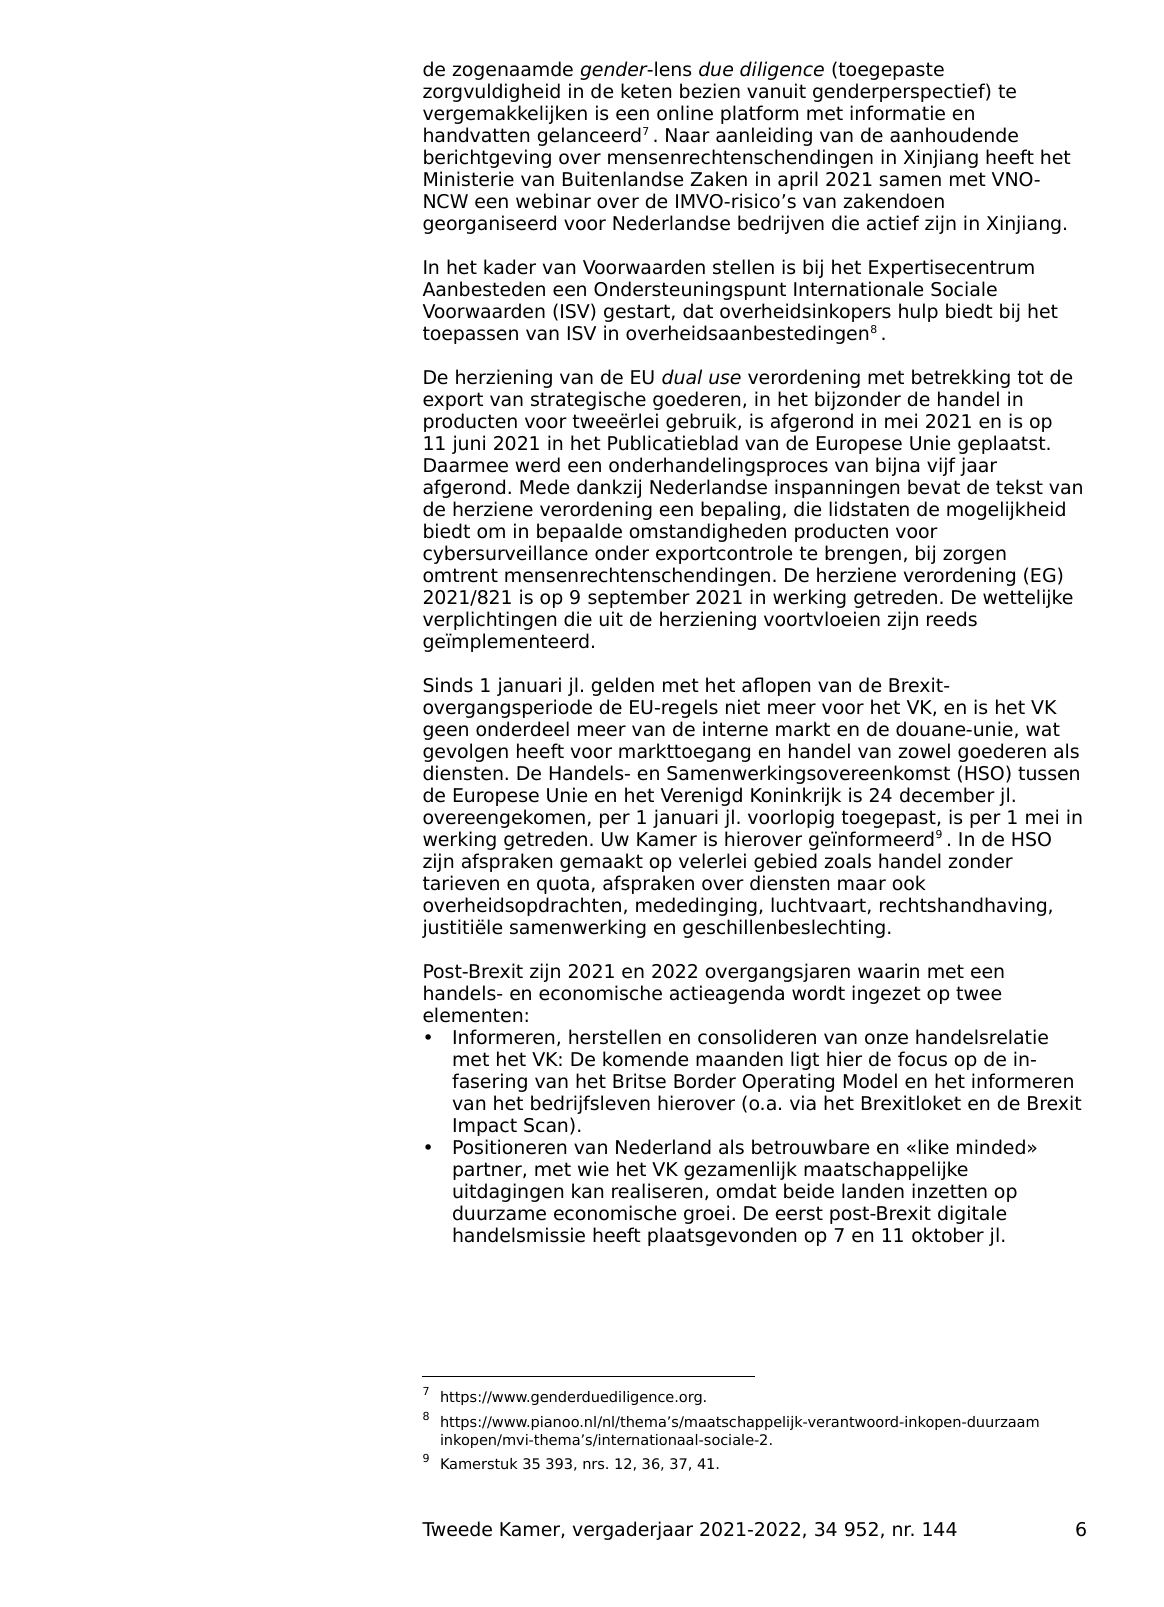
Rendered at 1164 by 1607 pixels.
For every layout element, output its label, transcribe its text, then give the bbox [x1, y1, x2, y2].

text https://www.genderduediligence.org. [422, 1385, 1087, 1407]
text de zogenaamde gender-lens due diligence (toegepaste zorgvuldigheid in de keten bezien vanuit genderperspectief) te vergemakkelijken is een online platform met informatie en handvatten gelanceerd. Naar aanleiding van de aanhoudende berichtgeving over mensenrechtenschendingen in Xinjiang heeft het Ministerie van Buitenlandse Zaken in april 2021 samen met VNO-NCW een webinar over de IMVO-risico’s van zakendoen georganiseerd voor Nederlandse bedrijven die actief zijn in Xinjiang. [422, 59, 1087, 235]
text In het kader van Voorwaarden stellen is bij het Expertisecentrum Aanbesteden een Ondersteuningspunt Internationale Sociale Voorwaarden (ISV) gestart, dat overheidsinkopers hulp biedt bij het toepassen van ISV in overheidsaanbestedingen. [422, 257, 1087, 345]
text https://www.pianoo.nl/nl/thema’s/maatschappelijk-verantwoord-inkopen-duurzaam inkopen/mvi-thema’s/internationaal-sociale-2. [422, 1410, 1087, 1449]
text • Positioneren van Nederland als betrouwbare en «like minded» partner, met wie het VK gezamenlijk maatschappelijke uitdagingen kan realiseren, omdat beide landen inzetten op duurzame economische groei. De eerst post-Brexit digitale handelsmissie heeft plaatsgevonden op 7 en 11 oktober jl. [422, 1137, 1087, 1247]
text • Informeren, herstellen en consolideren van onze handelsrelatie met het VK: De komende maanden ligt hier de focus op de in-fasering van het Britse Border Operating Model en het informeren van het bedrijfsleven hierover (o.a. via het Brexitloket en de Brexit Impact Scan). [422, 1027, 1087, 1137]
text Post-Brexit zijn 2021 en 2022 overgangsjaren waarin met een handels- en economische actieagenda wordt ingezet op twee elementen: [422, 961, 1087, 1027]
text De herziening van de EU dual use verordening met betrekking tot de export van strategische goederen, in het bijzonder de handel in producten voor tweeërlei gebruik, is afgerond in mei 2021 en is op 11 juni 2021 in het Publicatieblad van de Europese Unie geplaatst. Daarmee werd een onderhandelingsproces van bijna vijf jaar afgerond. Mede dankzij Nederlandse inspanningen bevat de tekst van de herziene verordening een bepaling, die lidstaten de mogelijkheid biedt om in bepaalde omstandigheden producten voor cybersurveillance onder exportcontrole te brengen, bij zorgen omtrent mensenrechtenschendingen. De herziene verordening (EG) 2021/821 is op 9 september 2021 in werking getreden. De wettelijke verplichtingen die uit de herziening voortvloeien zijn reeds geïmplementeerd. [422, 367, 1087, 653]
text Sinds 1 januari jl. gelden met het aflopen van de Brexit-overgangsperiode de EU-regels niet meer voor het VK, en is het VK geen onderdeel meer van de interne markt en de douane-unie, wat gevolgen heeft voor markttoegang en handel van zowel goederen als diensten. De Handels- en Samenwerkingsovereenkomst (HSO) tussen de Europese Unie en het Verenigd Koninkrijk is 24 december jl. overeengekomen, per 1 januari jl. voorlopig toegepast, is per 1 mei in werking getreden. Uw Kamer is hierover geïnformeerd. In de HSO zijn afspraken gemaakt op velerlei gebied zoals handel zonder tarieven en quota, afspraken over diensten maar ook overheidsopdrachten, mededinging, luchtvaart, rechtshandhaving, justitiële samenwerking en geschillenbeslechting. [422, 675, 1087, 939]
text Kamerstuk 35 393, nrs. 12, 36, 37, 41. [422, 1452, 1087, 1474]
